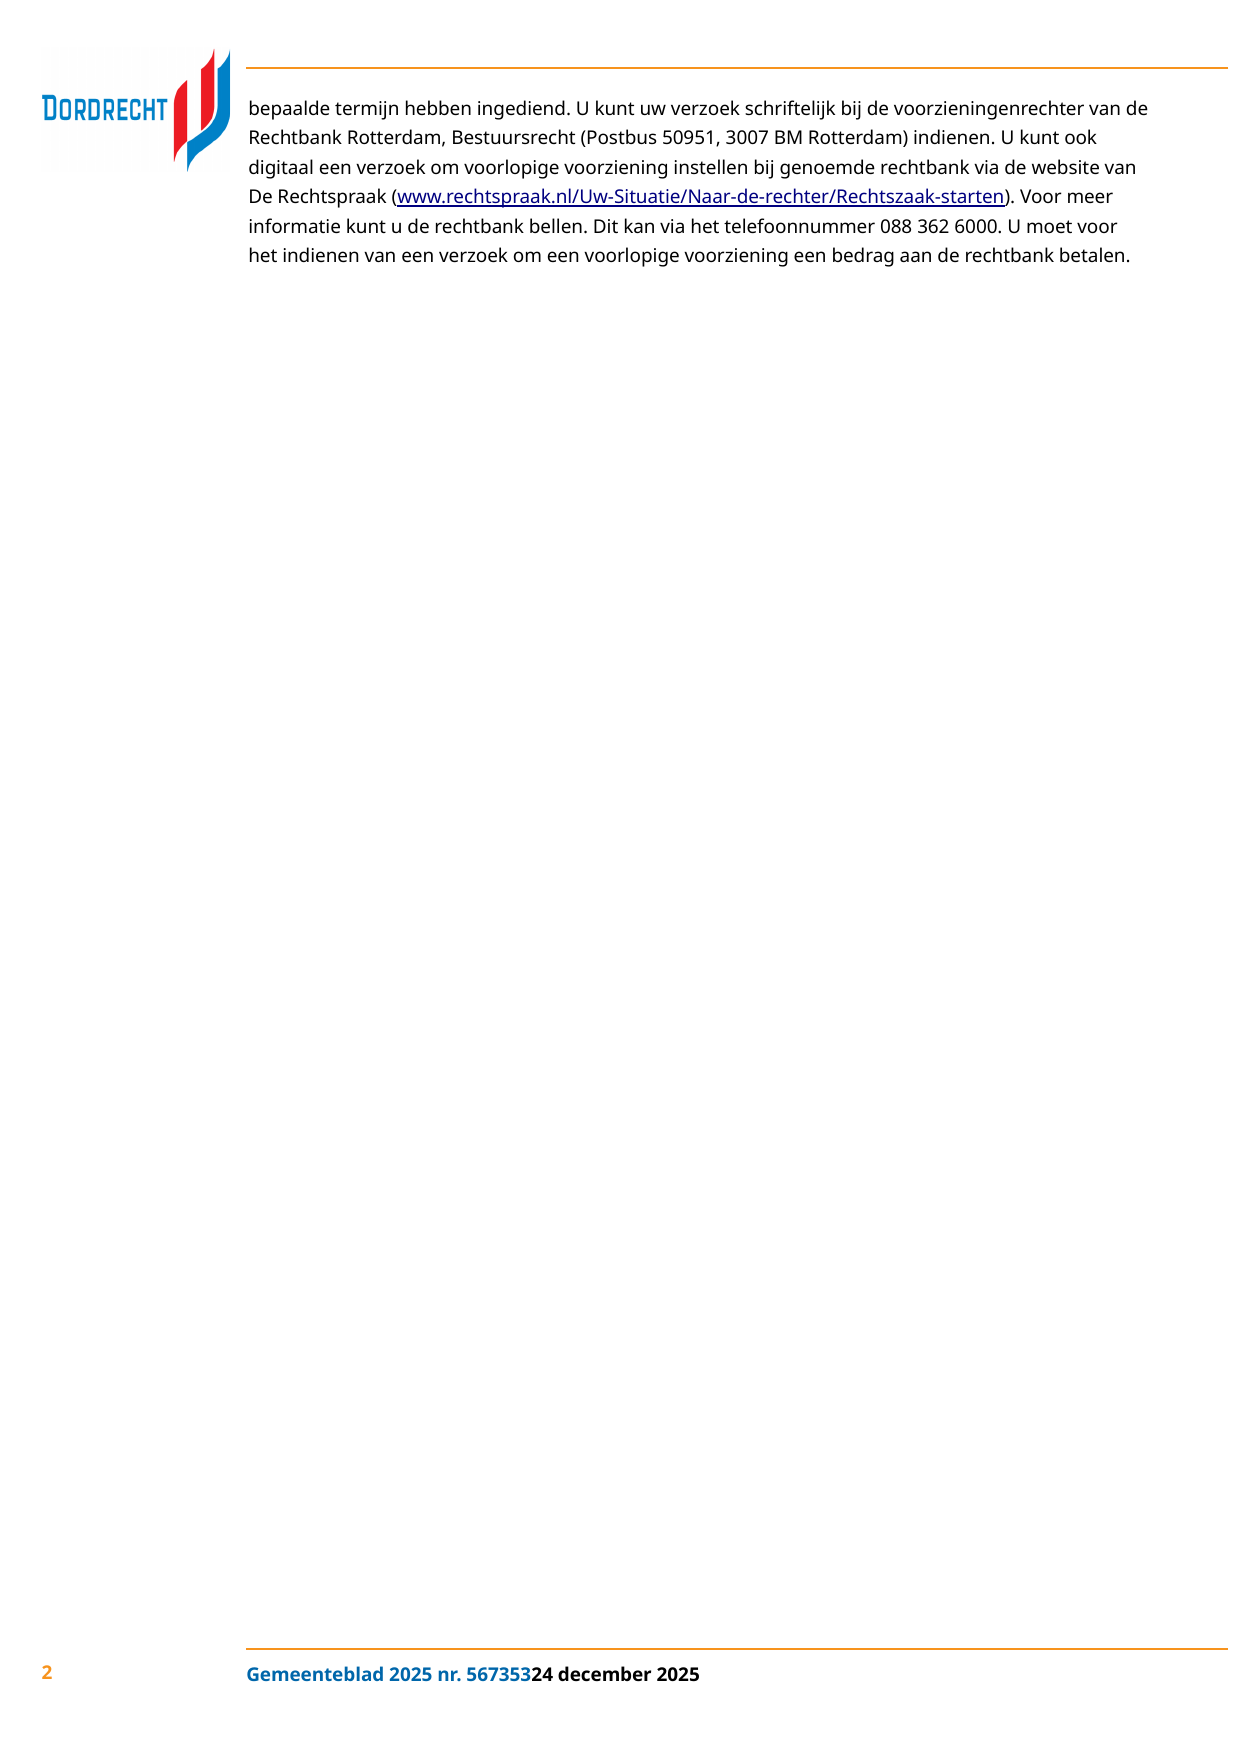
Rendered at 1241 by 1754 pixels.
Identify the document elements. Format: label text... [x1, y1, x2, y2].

text bepaalde termijn hebben ingediend. U kunt uw verzoek schriftelijk bij de voorzieningenrechter van de Rechtbank Rotterdam, Bestuursrecht (Postbus 50951, 3007 BM Rotterdam) indienen. U kunt ook digitaal een verzoek om voorlopige voorziening instellen bij genoemde rechtbank via de website van De Rechtspraak (www.rechtspraak.nl/Uw-Situatie/Naar-de-rechter/Rechtszaak-starten). Voor meer informatie kunt u de rechtbank bellen. Dit kan via het telefoonnummer 088 362 6000. U moet voor het indienen van een verzoek om een voorlopige voorziening een bedrag aan de rechtbank betalen. [248, 95, 1152, 268]
picture [41, 47, 231, 172]
